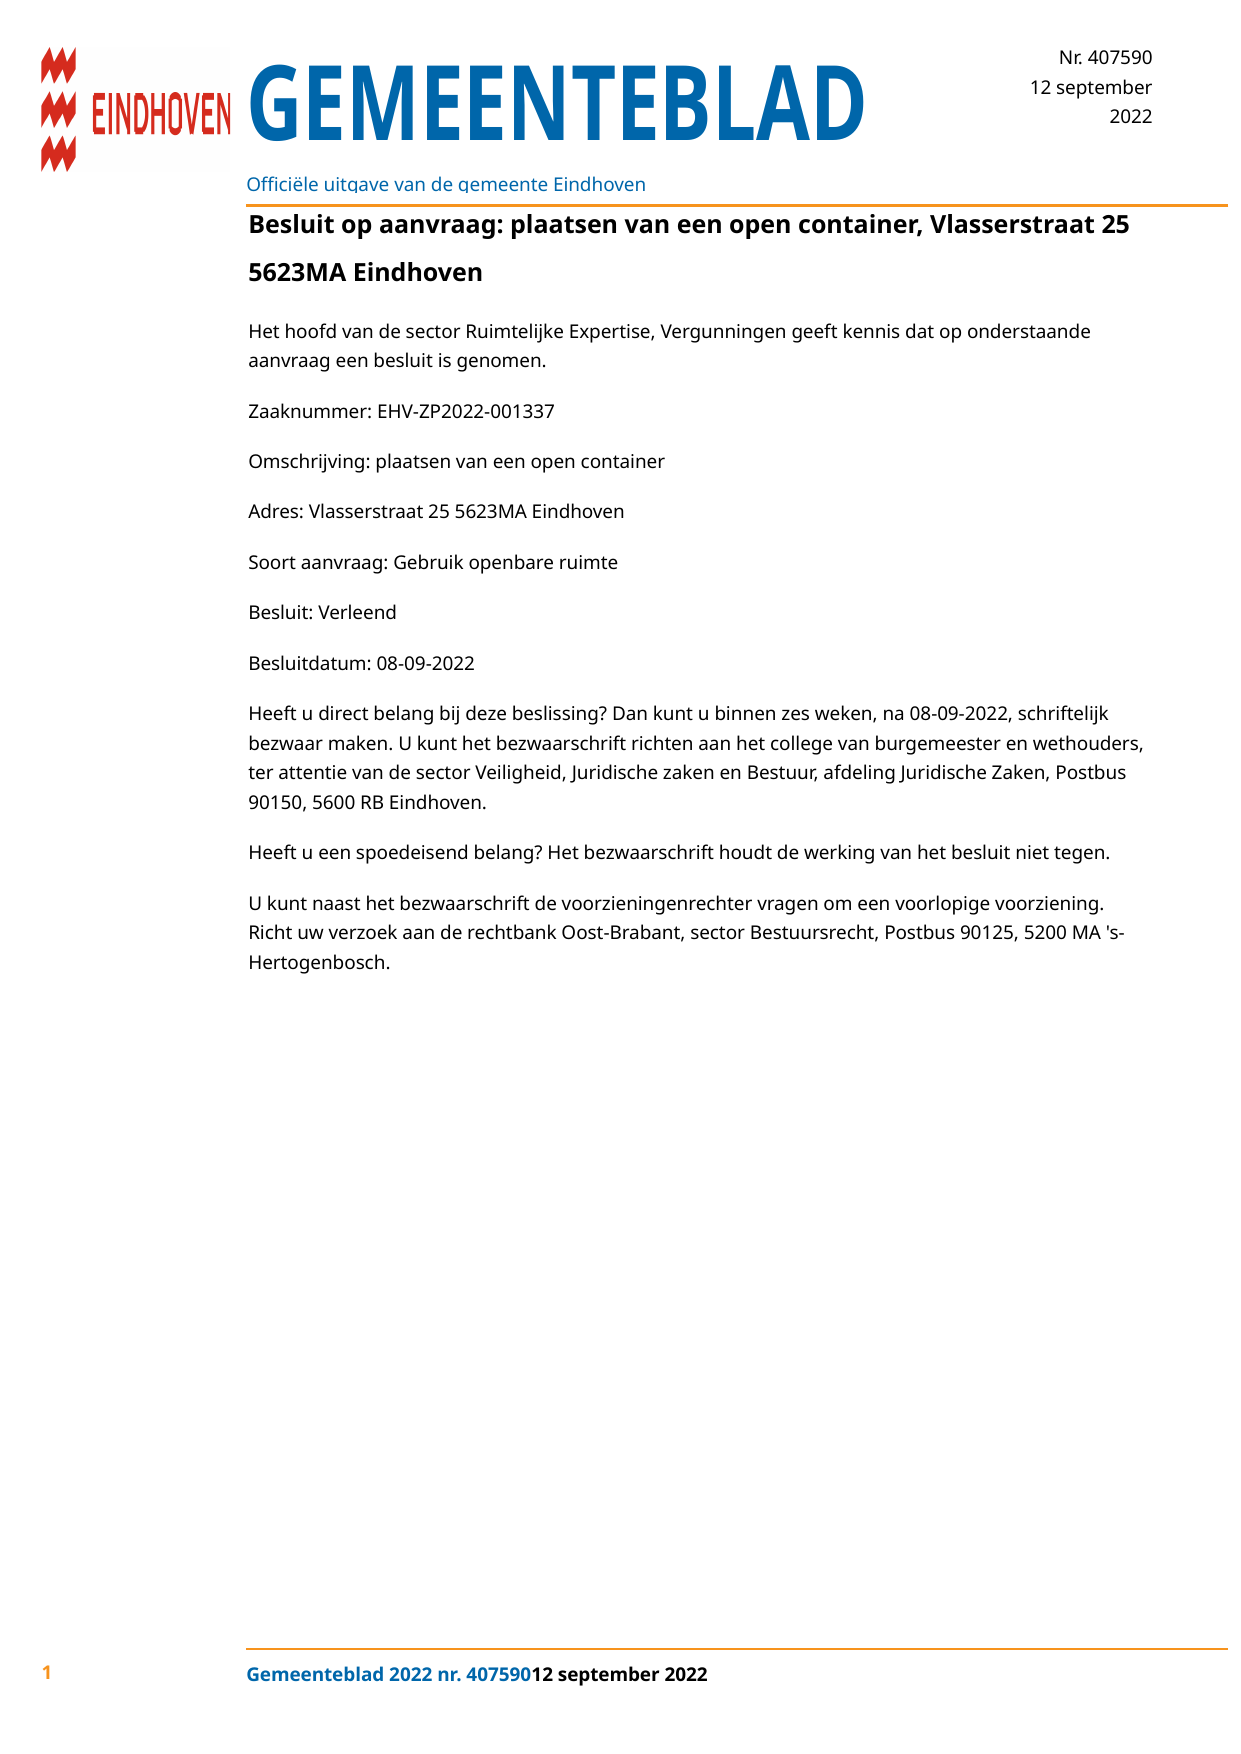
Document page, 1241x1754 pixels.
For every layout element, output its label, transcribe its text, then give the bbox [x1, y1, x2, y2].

text Heeft u een spoedeisend belang? Het bezwaarschrift houdt de werking van het besluit niet tegen. [248, 839, 1152, 865]
text Heeft u direct belang bij deze beslissing? Dan kunt u binnen zes weken, na 08-09-2022, schriftelijk bezwaar maken. U kunt het bezwaarschrift richten aan het college van burgemeester en wethouders, ter attentie van de sector Veiligheid, Juridische zaken en Bestuur, afdeling Juridische Zaken, Postbus 90150, 5600 RB Eindhoven. [248, 700, 1152, 815]
text Besluitdatum: 08-09-2022 [248, 650, 1152, 676]
text Adres: Vlasserstraat 25 5623MA Eindhoven [248, 499, 1152, 524]
text U kunt naast het bezwaarschrift de voorzieningenrechter vragen om een voorlopige voorziening. Richt uw verzoek aan de rechtbank Oost-Brabant, sector Bestuursrecht, Postbus 90125, 5200 MA 's-Hertogenbosch. [248, 890, 1152, 975]
text Zaaknummer: EHV-ZP2022-001337 [248, 398, 1152, 424]
text Soort aanvraag: Gebruik openbare ruimte [248, 549, 1152, 575]
text Het hoofd van de sector Ruimtelijke Expertise, Vergunningen geeft kennis dat op onderstaande aanvraag een besluit is genomen. [248, 318, 1152, 373]
text Omschrijving: plaatsen van een open container [248, 448, 1152, 474]
text Besluit: Verleend [248, 599, 1152, 625]
text Besluit op aanvraag: plaatsen van een open container, Vlasserstraat 25 5623MA Eindhoven [248, 207, 1152, 288]
picture [41, 47, 231, 172]
